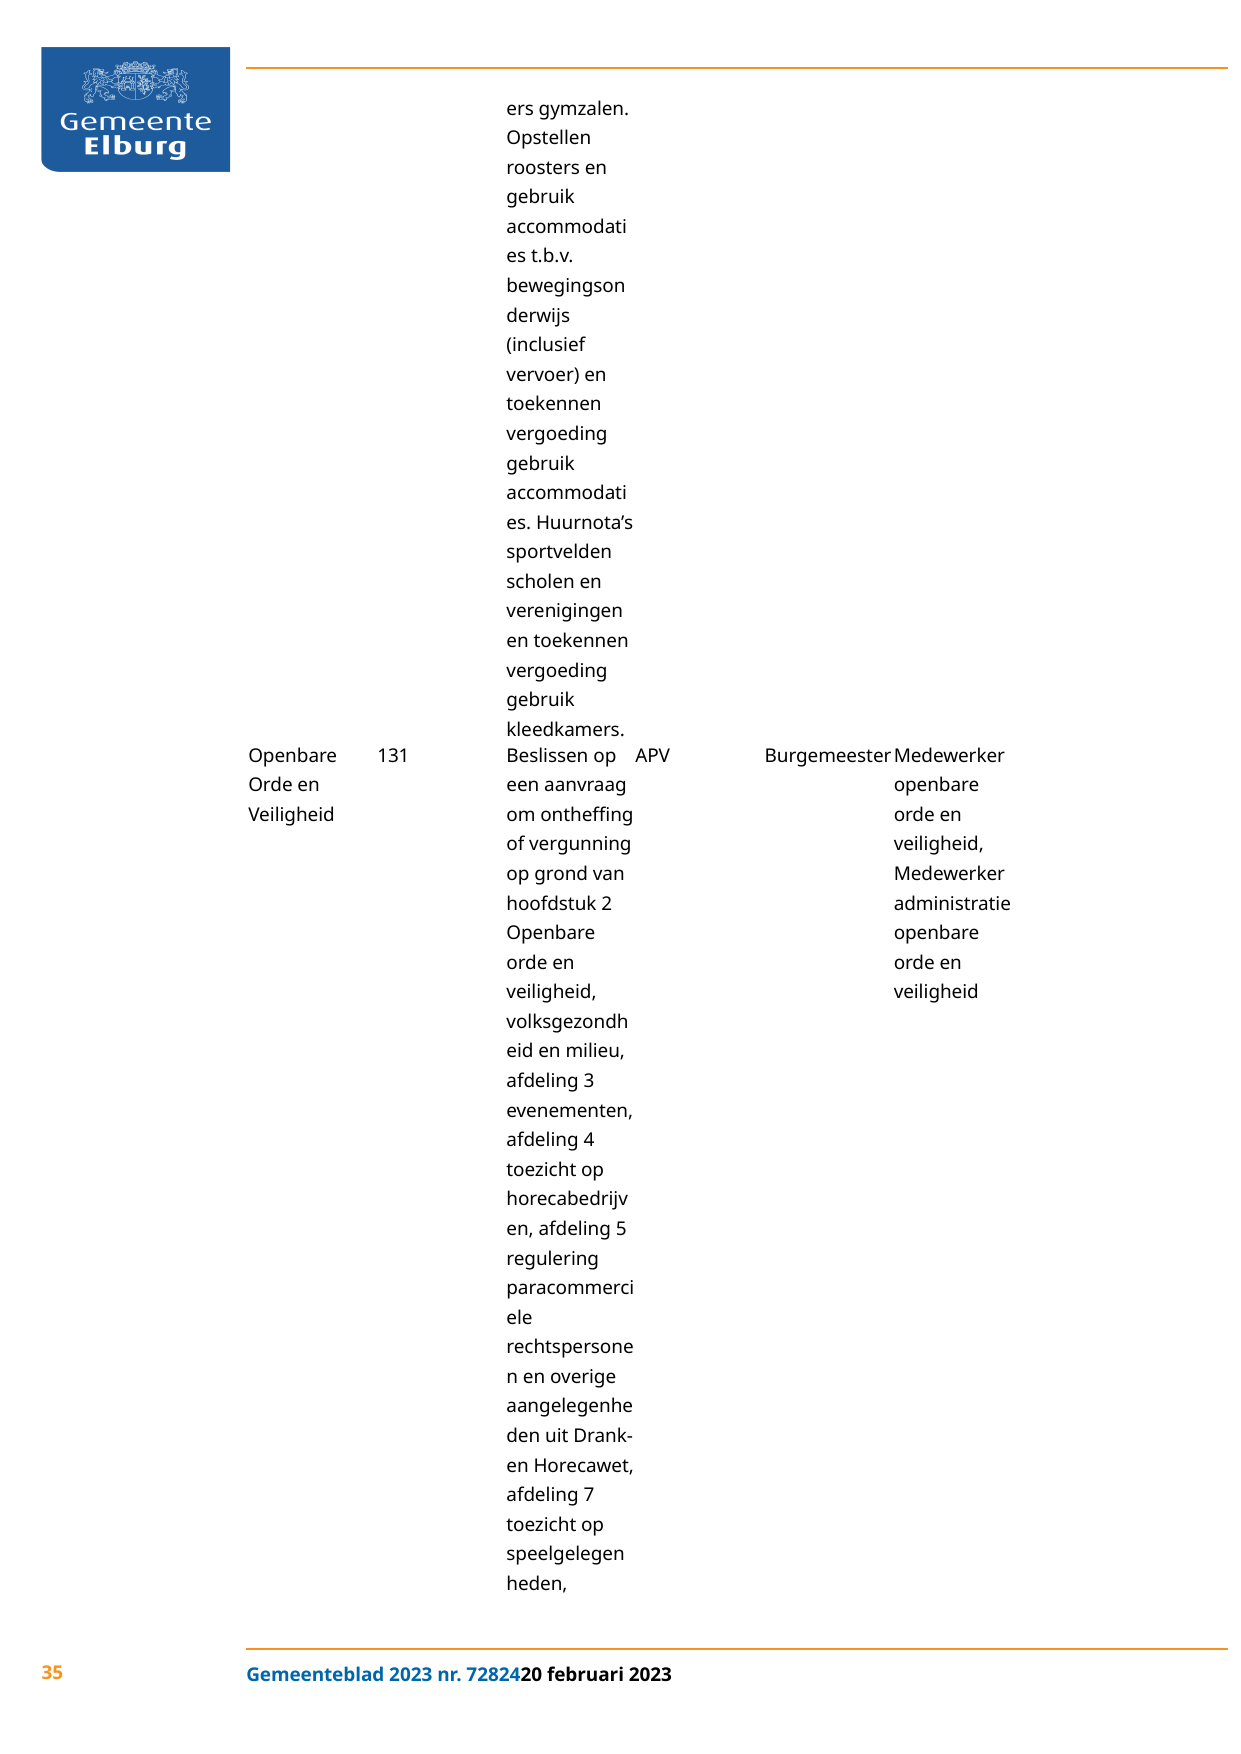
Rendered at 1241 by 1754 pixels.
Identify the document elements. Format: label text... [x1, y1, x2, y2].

table_cell Medewerker openbare orde en veiligheid, Medewerker administratie openbare orde en veiligheid [894, 742, 1022, 1596]
table_cell Burgemeester [764, 742, 893, 1596]
table_cell [1023, 742, 1152, 1596]
table_cell [377, 95, 506, 742]
table_cell ers gymzalen. Opstellen roosters en gebruik accommodaties t.b.v. bewegingsonderwijs (inclusief vervoer) en toekennen vergoeding gebruik accommodaties. Huurnota’s sportvelden scholen en verenigingen en toekennen vergoeding gebruik kleedkamers. [506, 95, 635, 742]
table_cell [635, 95, 764, 742]
table_cell [1023, 95, 1152, 742]
table_cell [894, 95, 1022, 742]
table_cell 131 [377, 742, 506, 1596]
picture [41, 47, 231, 172]
table_cell Beslissen op een aanvraag om ontheffing of vergunning op grond van hoofdstuk 2 Openbare orde en veiligheid, volksgezondheid en milieu, afdeling 3 evenementen, afdeling 4 toezicht op horecabedrijven, afdeling 5 regulering paracommerciele rechtspersonen en overige aangelegenheden uit Drank- en Horecawet, afdeling 7 toezicht op speelgelegenheden, [506, 742, 635, 1596]
table_cell [248, 95, 377, 742]
table_cell [764, 95, 893, 742]
table_cell APV [635, 742, 764, 1596]
table_cell Openbare Orde en Veiligheid [248, 742, 377, 1596]
